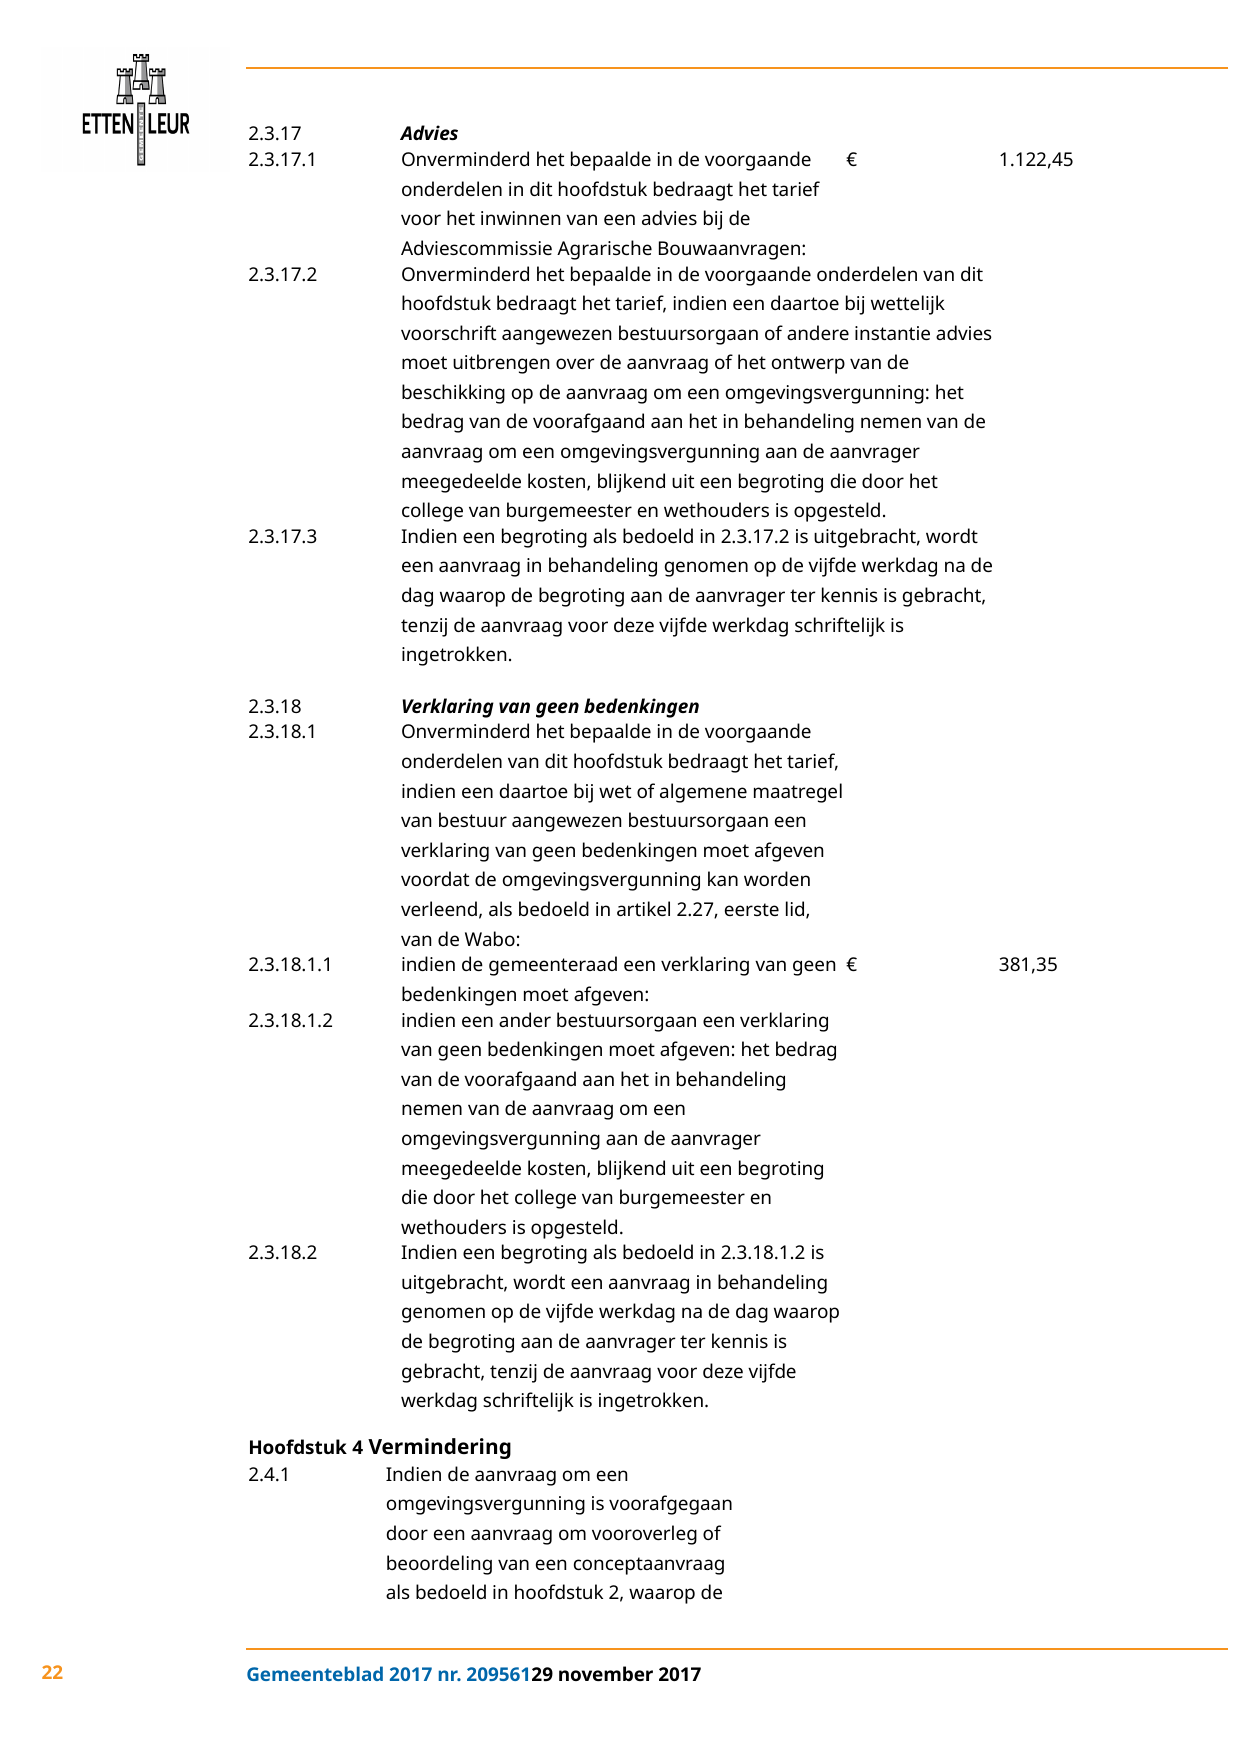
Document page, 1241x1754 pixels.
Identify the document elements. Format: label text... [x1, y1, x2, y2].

table_cell indien de gemeenteraad een verklaring van geen bedenkingen moet afgeven: [401, 951, 846, 1007]
table_cell Onverminderd het bepaalde in de voorgaande onderdelen van dit hoofdstuk bedraagt het tarief, indien een daartoe bij wettelijk voorschrift aangewezen bestuursorgaan of andere instantie advies moet uitbrengen over de aanvraag of het ontwerp van de beschikking op de aanvraag om een omgevingsvergunning: het bedrag van de voorafgaand aan het in behandeling nemen van de aanvraag om een omgevingsvergunning aan de aanvrager meegedeelde kosten, blijkend uit een begroting die door het college van burgemeester en wethouders is opgesteld. [401, 261, 999, 523]
table_cell [999, 261, 1152, 523]
table_cell 2.3.18 [248, 693, 401, 719]
table_header [739, 1461, 876, 1605]
table_cell [999, 667, 1152, 693]
table_cell indien een ander bestuursorgaan een verklaring van geen bedenkingen moet afgeven: het bedrag van de voorafgaand aan het in behandeling nemen van de aanvraag om een omgevingsvergunning aan de aanvrager meegedeelde kosten, blijkend uit een begroting die door het college van burgemeester en wethouders is opgesteld. [401, 1007, 846, 1239]
table_cell 2.3.18.2 [248, 1240, 401, 1413]
table_cell [999, 95, 1152, 121]
table_cell Onverminderd het bepaalde in de voorgaande onderdelen van dit hoofdstuk bedraagt het tarief, indien een daartoe bij wet of algemene maatregel van bestuur aangewezen bestuursorgaan een verklaring van geen bedenkingen moet afgeven voordat de omgevingsvergunning kan worden verleend, als bedoeld in artikel 2.27, eerste lid, van de Wabo: [401, 719, 846, 951]
table_cell Indien een begroting als bedoeld in 2.3.18.1.2 is uitgebracht, wordt een aanvraag in behandeling genomen op de vijfde werkdag na de dag waarop de begroting aan de aanvrager ter kennis is gebracht, tenzij de aanvraag voor deze vijfde werkdag schriftelijk is ingetrokken. [401, 1240, 846, 1413]
table_cell [401, 667, 846, 693]
table_cell [846, 693, 999, 719]
table_header [876, 1461, 1014, 1605]
table_cell 381,35 [999, 951, 1152, 1007]
table_cell [999, 719, 1152, 951]
table_cell 2.3.17.1 [248, 146, 401, 261]
table_cell [999, 1007, 1152, 1239]
table_header 2.4.1 [248, 1461, 386, 1605]
table_cell [999, 523, 1152, 667]
table_cell 1.122,45 [999, 146, 1152, 261]
table_cell [248, 667, 401, 693]
table_cell [846, 1240, 999, 1413]
table_cell 2.3.17 [248, 121, 401, 146]
picture [41, 47, 231, 172]
table_cell Onverminderd het bepaalde in de voorgaande onderdelen in dit hoofdstuk bedraagt het tarief voor het inwinnen van een advies bij de Adviescommissie Agrarische Bouwaanvragen: [401, 146, 846, 261]
table_cell [401, 95, 846, 121]
table_cell 2.3.18.1.1 [248, 951, 401, 1007]
table_cell € [846, 951, 999, 1007]
table_cell [846, 95, 999, 121]
table_cell Indien een begroting als bedoeld in 2.3.17.2 is uitgebracht, wordt een aanvraag in behandeling genomen op de vijfde werkdag na de dag waarop de begroting aan de aanvrager ter kennis is gebracht, tenzij de aanvraag voor deze vijfde werkdag schriftelijk is ingetrokken. [401, 523, 999, 667]
table_cell [999, 1240, 1152, 1413]
table_cell 2.3.18.1 [248, 719, 401, 951]
table_cell 2.3.17.2 [248, 261, 401, 523]
table_cell [846, 719, 999, 951]
text Hoofdstuk 4 Vermindering [248, 1432, 1152, 1461]
table_cell [846, 1007, 999, 1239]
table_cell [248, 95, 401, 121]
table_cell [846, 667, 999, 693]
table_cell [846, 121, 999, 146]
table_header Indien de aanvraag om een omgevingsvergunning is voorafgegaan door een aanvraag om vooroverleg of beoordeling van een conceptaanvraag als bedoeld in hoofdstuk 2, waarop de [386, 1461, 739, 1605]
table_cell [999, 121, 1152, 146]
table_cell 2.3.17.3 [248, 523, 401, 667]
table_cell Verklaring van geen bedenkingen [401, 693, 846, 719]
table_cell 2.3.18.1.2 [248, 1007, 401, 1239]
table_cell Advies [401, 121, 846, 146]
table_cell [999, 693, 1152, 719]
table_cell € [846, 146, 999, 261]
